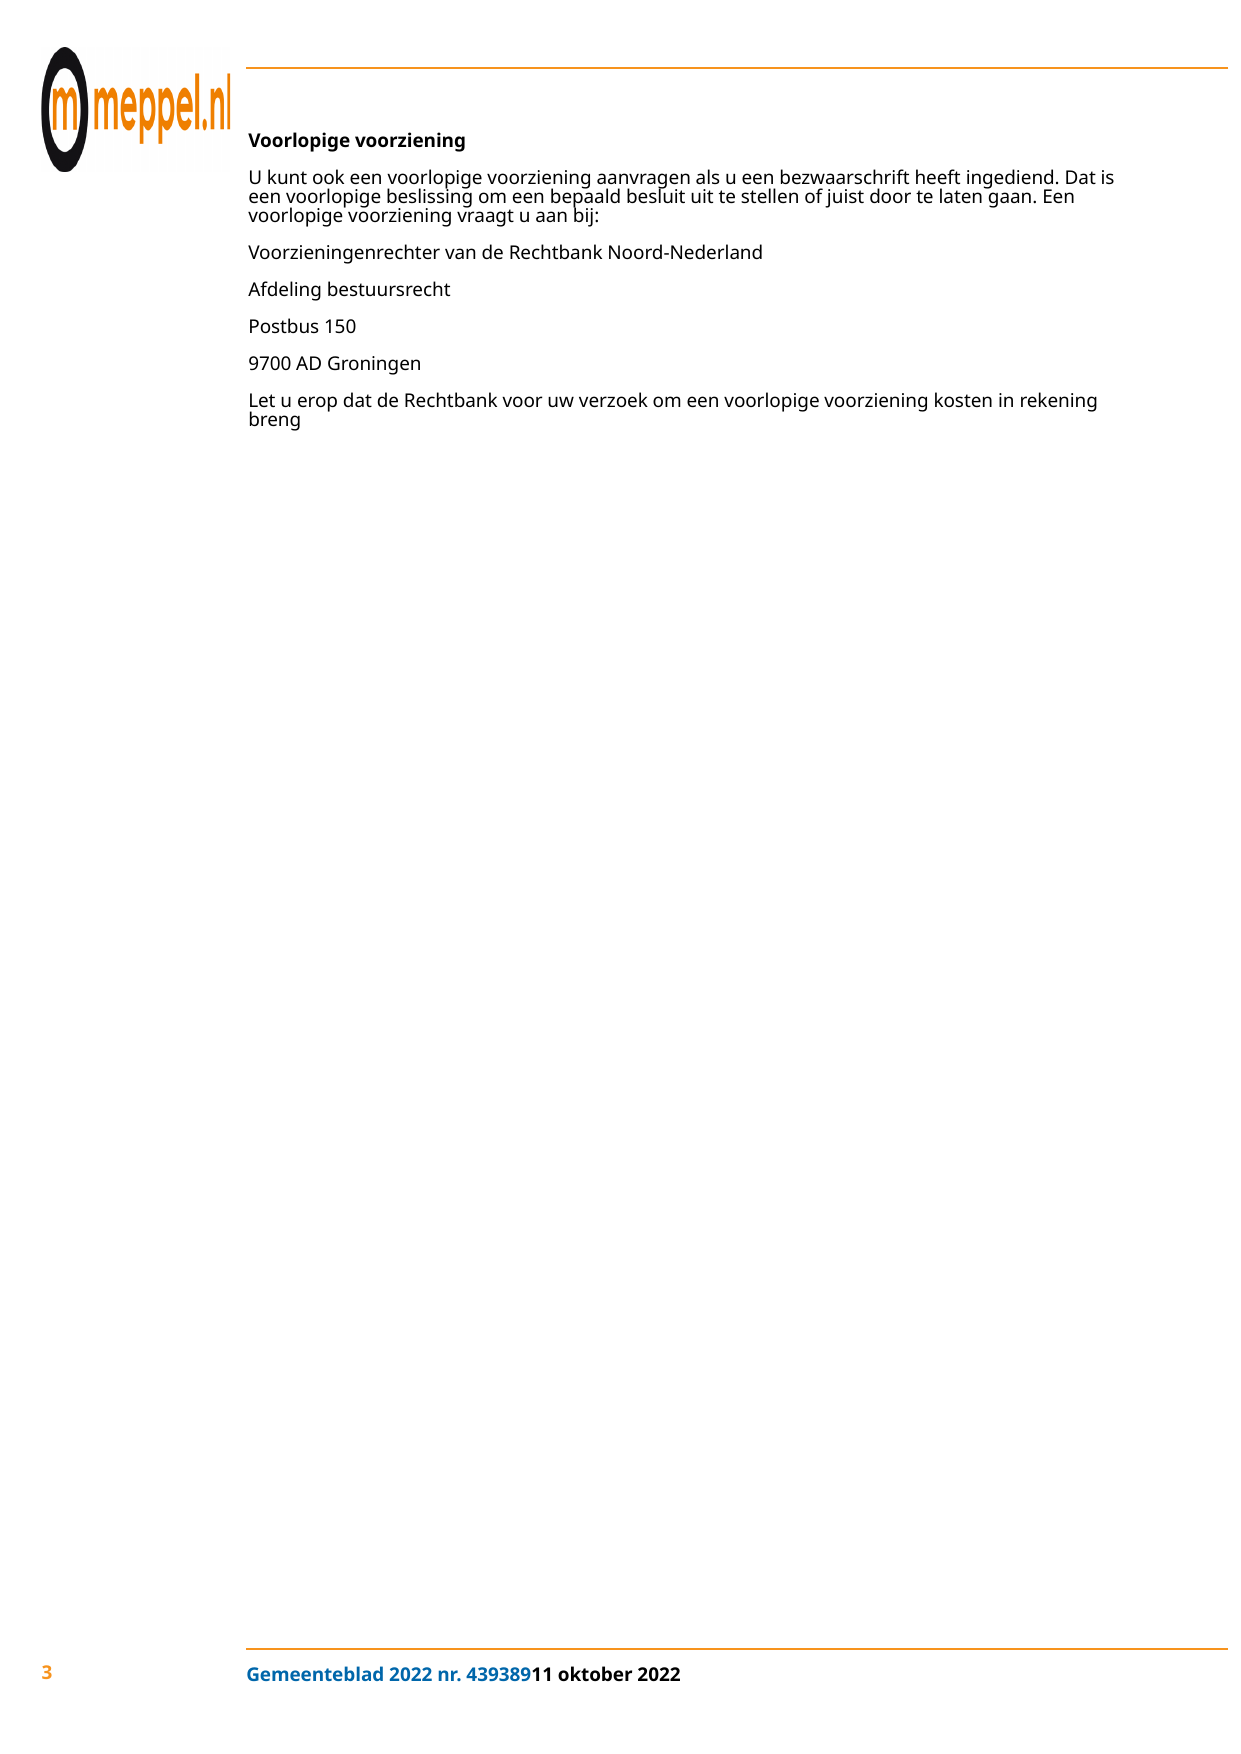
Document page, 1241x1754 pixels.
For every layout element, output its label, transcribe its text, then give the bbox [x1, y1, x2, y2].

text Let u erop dat de Rechtbank voor uw verzoek om een voorlopige voorziening kosten in rekening breng [248, 392, 1152, 431]
text Voorlopige voorziening [248, 132, 1152, 151]
text Postbus 150 [248, 318, 1152, 337]
text 9700 AD Groningen [248, 355, 1152, 374]
text Voorzieningenrechter van de Rechtbank Noord-Nederland [248, 244, 1152, 263]
text Afdeling bestuursrecht [248, 281, 1152, 301]
picture [41, 47, 231, 172]
text U kunt ook een voorlopige voorziening aanvragen als u een bezwaarschrift heeft ingediend. Dat is een voorlopige beslissing om een bepaald besluit uit te stellen of juist door te laten gaan. Een voorlopige voorziening vraagt u aan bij: [248, 169, 1152, 227]
